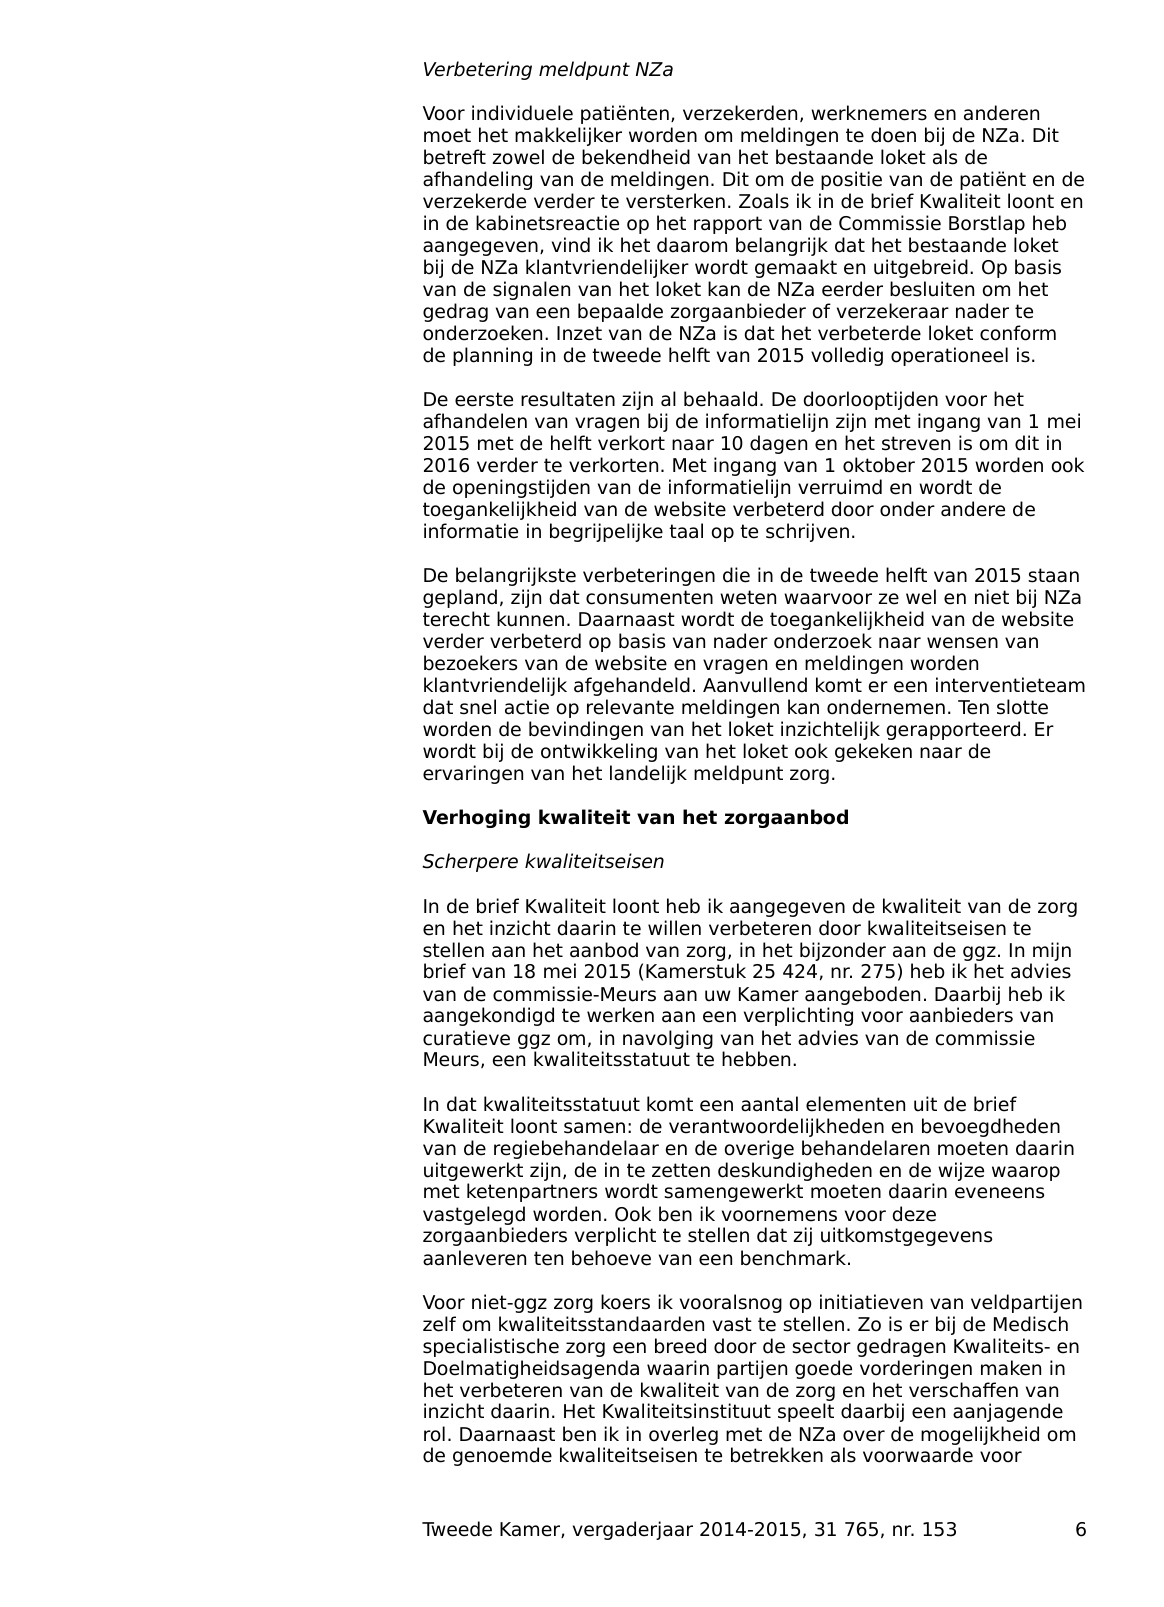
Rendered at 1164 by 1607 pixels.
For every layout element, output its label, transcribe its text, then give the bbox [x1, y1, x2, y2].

subtitle Scherpere kwaliteitseisen [422, 851, 1087, 873]
text De belangrijkste verbeteringen die in de tweede helft van 2015 staan gepland, zijn dat consumenten weten waarvoor ze wel en niet bij NZa terecht kunnen. Daarnaast wordt de toegankelijkheid van de website verder verbeterd op basis van nader onderzoek naar wensen van bezoekers van de website en vragen en meldingen worden klantvriendelijk afgehandeld. Aanvullend komt er een interventieteam dat snel actie op relevante meldingen kan ondernemen. Ten slotte worden de bevindingen van het loket inzichtelijk gerapporteerd. Er wordt bij de ontwikkeling van het loket ook gekeken naar de ervaringen van het landelijk meldpunt zorg. [422, 565, 1087, 785]
text In dat kwaliteitsstatuut komt een aantal elementen uit de brief Kwaliteit loont samen: de verantwoordelijkheden en bevoegdheden van de regiebehandelaar en de overige behandelaren moeten daarin uitgewerkt zijn, de in te zetten deskundigheden en de wijze waarop met ketenpartners wordt samengewerkt moeten daarin eveneens vastgelegd worden. Ook ben ik voornemens voor deze zorgaanbieders verplicht te stellen dat zij uitkomstgegevens aanleveren ten behoeve van een benchmark. [422, 1093, 1087, 1269]
text Voor niet-ggz zorg koers ik vooralsnog op initiatieven van veldpartijen zelf om kwaliteitsstandaarden vast te stellen. Zo is er bij de Medisch specialistische zorg een breed door de sector gedragen Kwaliteits- en Doelmatigheidsagenda waarin partijen goede vorderingen maken in het verbeteren van de kwaliteit van de zorg en het verschaffen van inzicht daarin. Het Kwaliteitsinstituut speelt daarbij een aanjagende rol. Daarnaast ben ik in overleg met de NZa over de mogelijkheid om de genoemde kwaliteitseisen te betrekken als voorwaarde voor [422, 1292, 1087, 1467]
subtitle Verbetering meldpunt NZa [422, 59, 1087, 81]
text De eerste resultaten zijn al behaald. De doorlooptijden voor het afhandelen van vragen bij de informatielijn zijn met ingang van 1 mei 2015 met de helft verkort naar 10 dagen en het streven is om dit in 2016 verder te verkorten. Met ingang van 1 oktober 2015 worden ook de openingstijden van de informatielijn verruimd en wordt de toegankelijkheid van de website verbeterd door onder andere de informatie in begrijpelijke taal op te schrijven. [422, 389, 1087, 543]
subtitle Verhoging kwaliteit van het zorgaanbod [422, 807, 1087, 829]
text In de brief Kwaliteit loont heb ik aangegeven de kwaliteit van de zorg en het inzicht daarin te willen verbeteren door kwaliteitseisen te stellen aan het aanbod van zorg, in het bijzonder aan de ggz. In mijn brief van 18 mei 2015 (Kamerstuk 25 424, nr. 275) heb ik het advies van de commissie-Meurs aan uw Kamer aangeboden. Daarbij heb ik aangekondigd te werken aan een verplichting voor aanbieders van curatieve ggz om, in navolging van het advies van de commissie Meurs, een kwaliteitsstatuut te hebben. [422, 896, 1087, 1071]
text Voor individuele patiënten, verzekerden, werknemers en anderen moet het makkelijker worden om meldingen te doen bij de NZa. Dit betreft zowel de bekendheid van het bestaande loket als de afhandeling van de meldingen. Dit om de positie van de patiënt en de verzekerde verder te versterken. Zoals ik in de brief Kwaliteit loont en in de kabinetsreactie op het rapport van de Commissie Borstlap heb aangegeven, vind ik het daarom belangrijk dat het bestaande loket bij de NZa klantvriendelijker wordt gemaakt en uitgebreid. Op basis van de signalen van het loket kan de NZa eerder besluiten om het gedrag van een bepaalde zorgaanbieder of verzekeraar nader te onderzoeken. Inzet van de NZa is dat het verbeterde loket conform de planning in de tweede helft van 2015 volledig operationeel is. [422, 103, 1087, 367]
